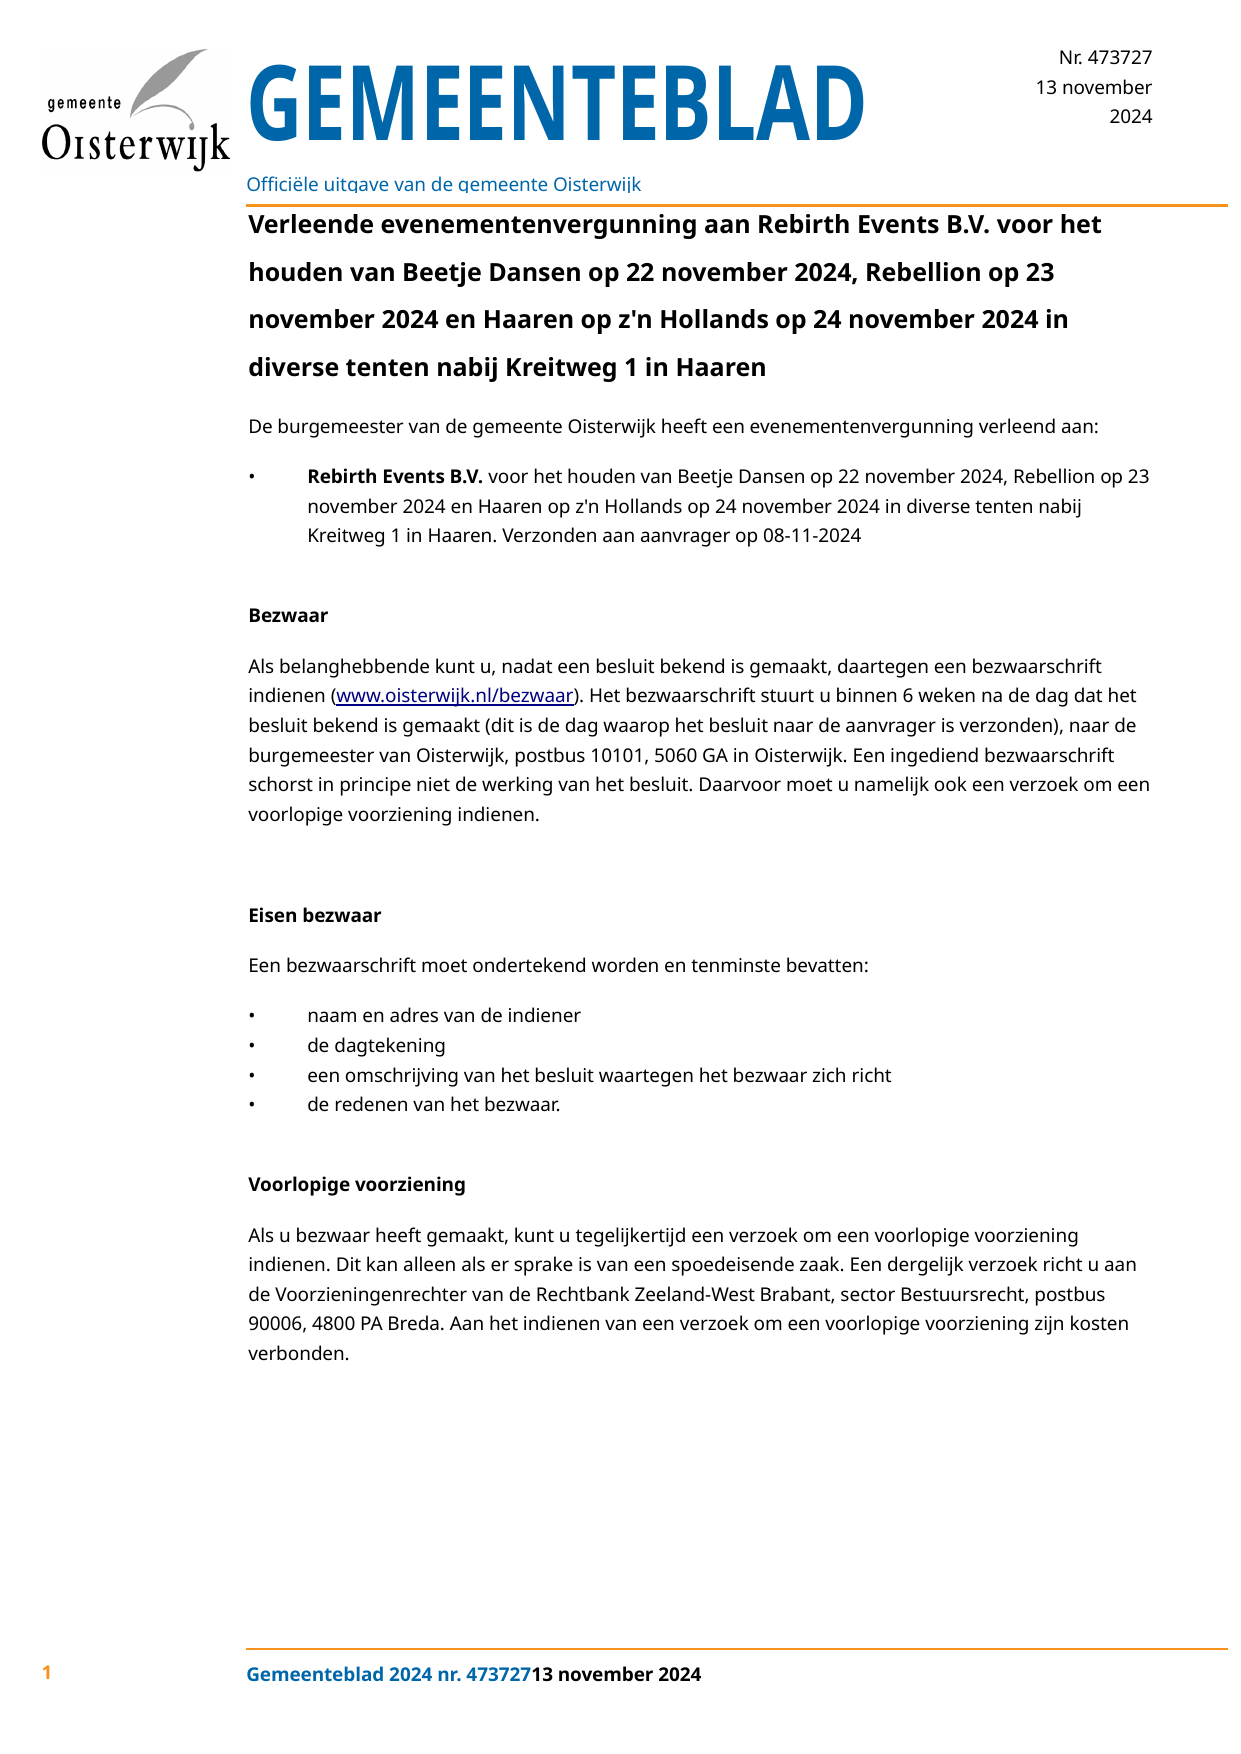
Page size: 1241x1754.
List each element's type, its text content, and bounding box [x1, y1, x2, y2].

text Als u bezwaar heeft gemaakt, kunt u tegelijkertijd een verzoek om een voorlopige voorziening indienen. Dit kan alleen als er sprake is van een spoedeisende zaak. Een dergelijk verzoek richt u aan de Voorzieningenrechter van de Rechtbank Zeeland-West Brabant, sector Bestuursrecht, postbus 90006, 4800 PA Breda. Aan het indienen van een verzoek om een voorlopige voorziening zijn kosten verbonden. [248, 1222, 1152, 1366]
list de dagtekening [248, 1032, 1152, 1058]
text Een bezwaarschrift moet ondertekend worden en tenminste bevatten: [248, 952, 1152, 978]
list naam en adres van de indiener [248, 1003, 1152, 1028]
text Als belanghebbende kunt u, nadat een besluit bekend is gemaakt, daartegen een bezwaarschrift indienen (www.oisterwijk.nl/bezwaar). Het bezwaarschrift stuurt u binnen 6 weken na de dag dat het besluit bekend is gemaakt (dit is de dag waarop het besluit naar de aanvrager is verzonden), naar de burgemeester van Oisterwijk, postbus 10101, 5060 GA in Oisterwijk. Een ingediend bezwaarschrift schorst in principe niet de werking van het besluit. Daarvoor moet u namelijk ook een verzoek om een voorlopige voorziening indienen. [248, 653, 1152, 827]
text Bezwaar [248, 603, 1152, 628]
list de redenen van het bezwaar. [248, 1091, 1152, 1117]
text Verleende evenementenvergunning aan Rebirth Events B.V. voor het houden van Beetje Dansen op 22 november 2024, Rebellion op 23 november 2024 en Haaren op z'n Hollands op 24 november 2024 in diverse tenten nabij Kreitweg 1 in Haaren [248, 207, 1152, 384]
text Voorlopige voorziening [248, 1171, 1152, 1197]
list Rebirth Events B.V. voor het houden van Beetje Dansen op 22 november 2024, Rebellion op 23 november 2024 en Haaren op z'n Hollands op 24 november 2024 in diverse tenten nabij Kreitweg 1 in Haaren. Verzonden aan aanvrager op 08-11-2024 [248, 463, 1152, 548]
list een omschrijving van het besluit waartegen het bezwaar zich richt [248, 1062, 1152, 1088]
text Eisen bezwaar [248, 902, 1152, 928]
text De burgemeester van de gemeente Oisterwijk heeft een evenementenvergunning verleend aan: [248, 413, 1152, 439]
picture [41, 47, 231, 172]
